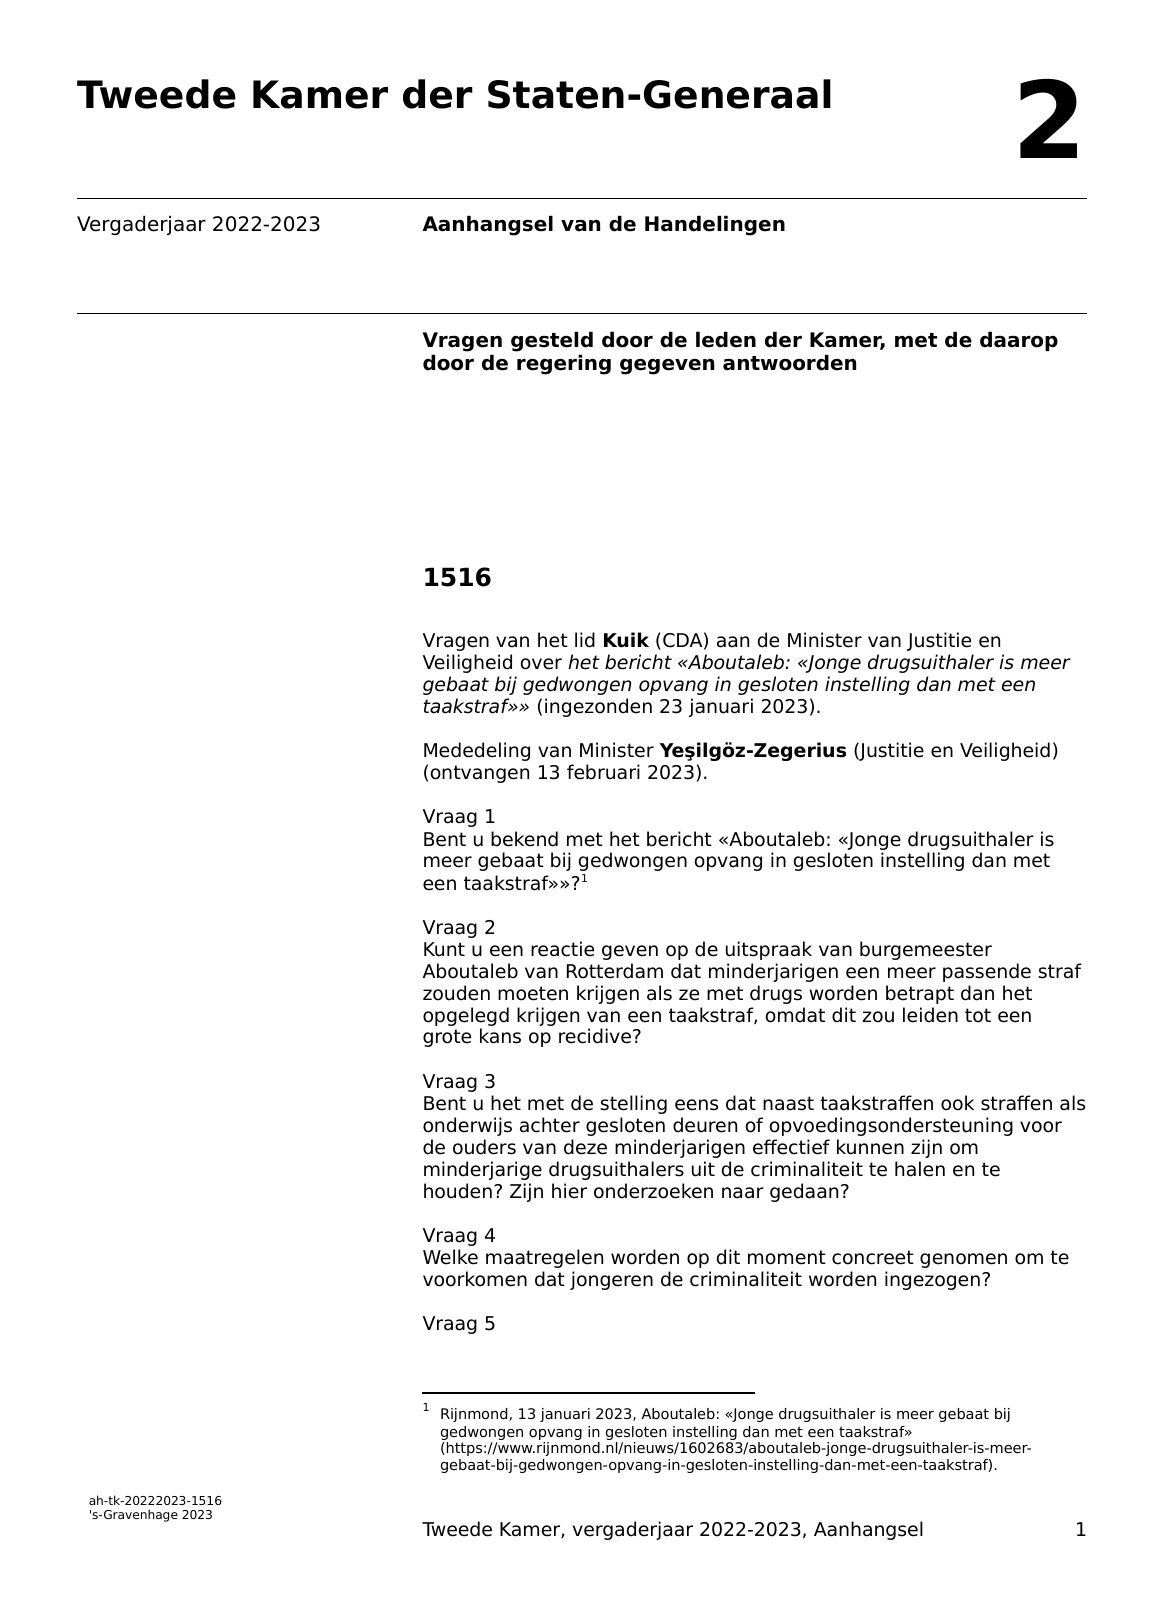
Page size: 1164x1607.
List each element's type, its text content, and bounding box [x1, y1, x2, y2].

text 1516 [422, 563, 1087, 592]
text Vraag 3 [422, 1071, 1087, 1093]
table_cell [77, 314, 422, 375]
text Vraag 1 [422, 806, 1087, 828]
table_header Tweede Kamer der Staten-Generaal [77, 59, 886, 198]
text Vraag 5 [422, 1313, 1087, 1335]
text Bent u bekend met het bericht «Aboutaleb: «Jonge drugsuithaler is meer gebaat bij gedwongen opvang in gesloten instelling dan met een taakstraf»»? [422, 828, 1087, 894]
table_cell Vragen gesteld door de leden der Kamer, met de daarop door de regering gegeven antwoorden [422, 314, 1087, 375]
text Vraag 4 [422, 1225, 1087, 1247]
text Bent u het met de stelling eens dat naast taakstraffen ook straffen als onderwijs achter gesloten deuren of opvoedingsondersteuning voor de ouders van deze minderjarigen effectief kunnen zijn om minderjarige drugsuithalers uit de criminaliteit te halen en te houden? Zijn hier onderzoeken naar gedaan? [422, 1093, 1087, 1202]
text Vraag 2 [422, 917, 1087, 938]
text Mededeling van Minister Yeşilgöz-Zegerius (Justitie en Veiligheid) (ontvangen 13 februari 2023). [422, 740, 1087, 784]
text Rijnmond, 13 januari 2023, Aboutaleb: «Jonge drugsuithaler is meer gebaat bij gedwongen opvang in gesloten instelling dan met een taakstraf» (https://www.rijnmond.nl/nieuws/1602683/aboutaleb-jonge-drugsuithaler-is-meer-gebaat-bij-gedwongen-opvang-in-gesloten-instelling-dan-met-een-taakstraf). [422, 1402, 1087, 1474]
text Welke maatregelen worden op dit moment concreet genomen om te voorkomen dat jongeren de criminaliteit worden ingezogen? [422, 1247, 1087, 1291]
table_cell Vergaderjaar 2022-2023 [77, 199, 422, 313]
text 's-Gravenhage 2023 [88, 1508, 323, 1522]
text Vragen van het lid Kuik (CDA) aan de Minister van Justitie en Veiligheid over het bericht «Aboutaleb: «Jonge drugsuithaler is meer gebaat bij gedwongen opvang in gesloten instelling dan met een taakstraf»» (ingezonden 23 januari 2023). [422, 630, 1087, 718]
table_header 2 [886, 59, 1087, 198]
table_cell Aanhangsel van de Handelingen [422, 199, 1087, 313]
text Kunt u een reactie geven op de uitspraak van burgemeester Aboutaleb van Rotterdam dat minderjarigen een meer passende straf zouden moeten krijgen als ze met drugs worden betrapt dan het opgelegd krijgen van een taakstraf, omdat dit zou leiden tot een grote kans op recidive? [422, 938, 1087, 1048]
text ah-tk-20222023-1516 [88, 1494, 323, 1508]
